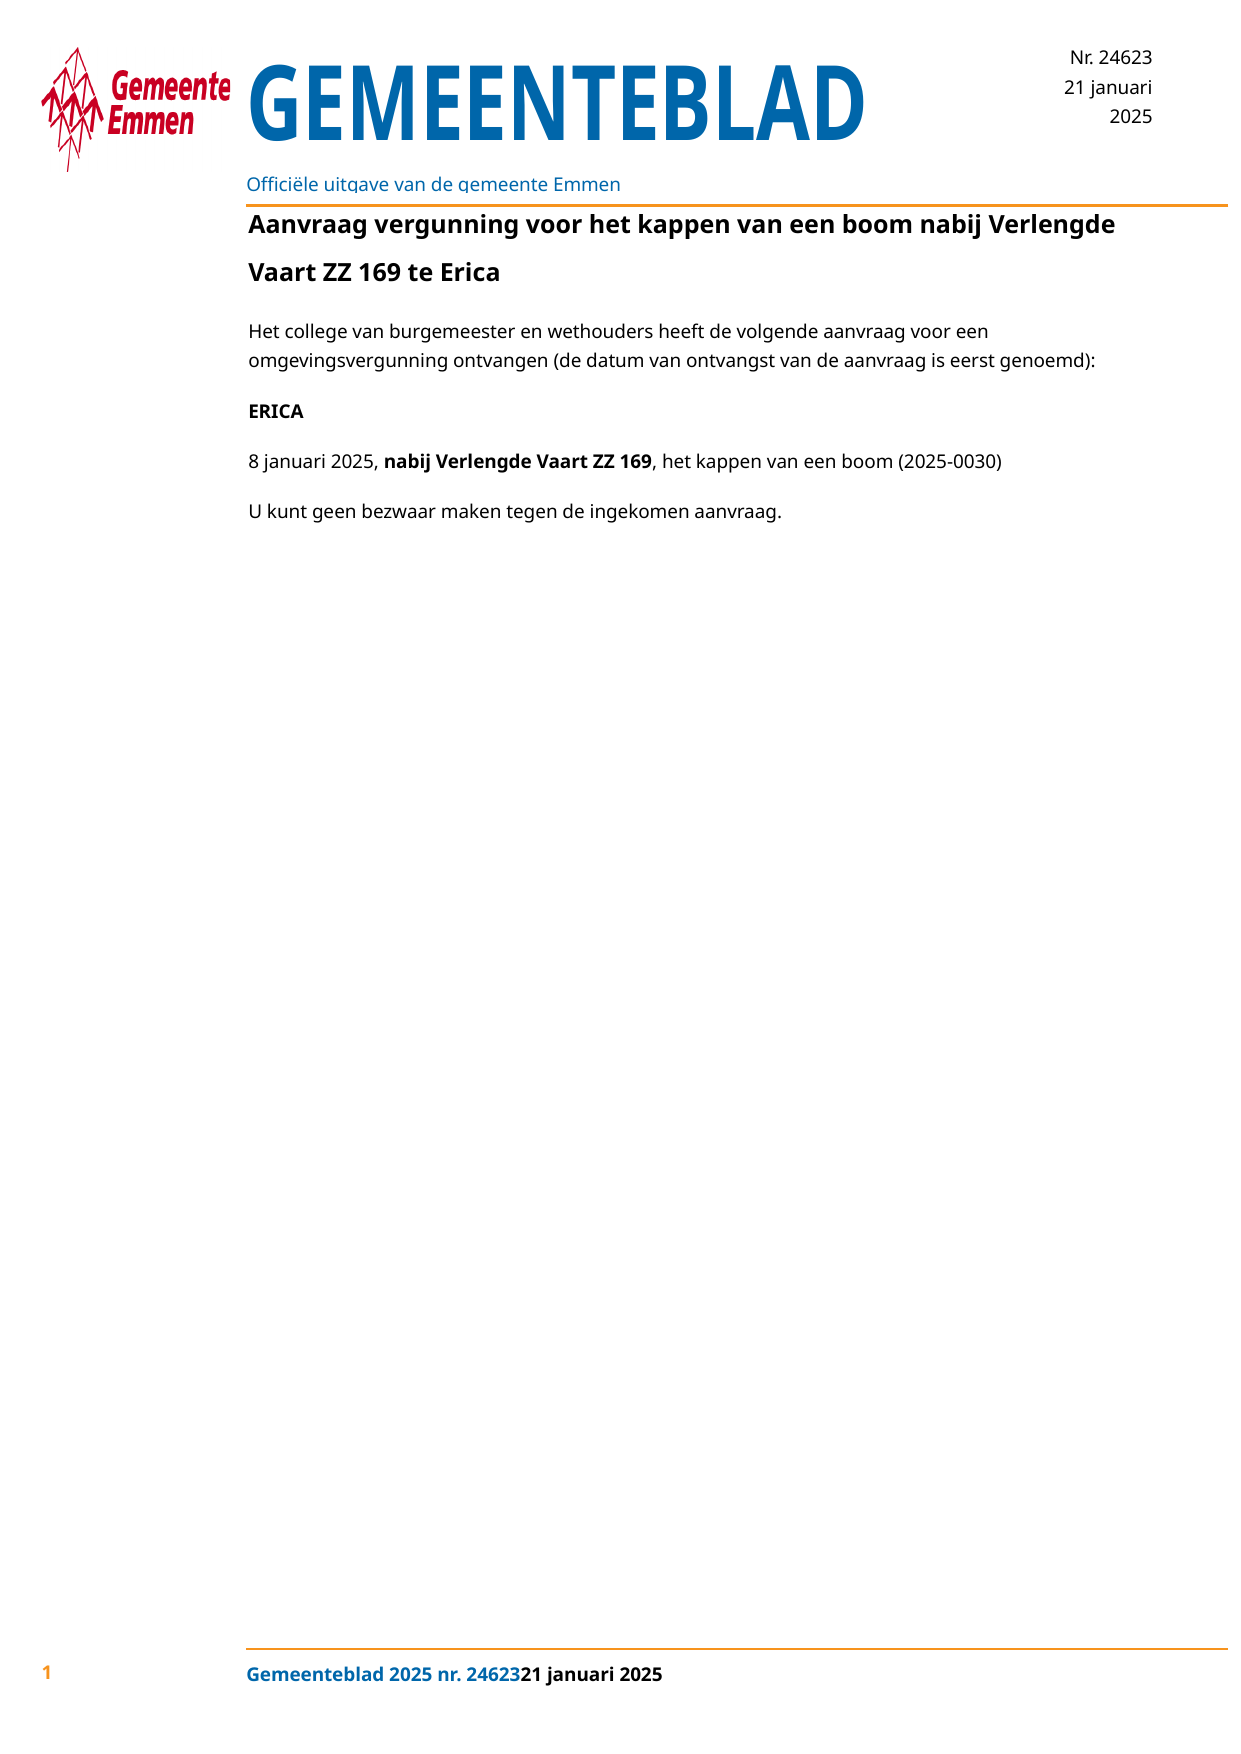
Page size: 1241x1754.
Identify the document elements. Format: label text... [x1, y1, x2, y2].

text Het college van burgemeester en wethouders heeft de volgende aanvraag voor een omgevingsvergunning ontvangen (de datum van ontvangst van de aanvraag is eerst genoemd): [248, 318, 1152, 373]
text U kunt geen bezwaar maken tegen de ingekomen aanvraag. [248, 499, 1152, 524]
text 8 januari 2025, nabij Verlengde Vaart ZZ 169, het kappen van een boom (2025-0030) [248, 448, 1152, 474]
text ERICA [248, 398, 1152, 424]
picture [41, 47, 231, 172]
text Aanvraag vergunning voor het kappen van een boom nabij Verlengde Vaart ZZ 169 te Erica [248, 207, 1152, 288]
